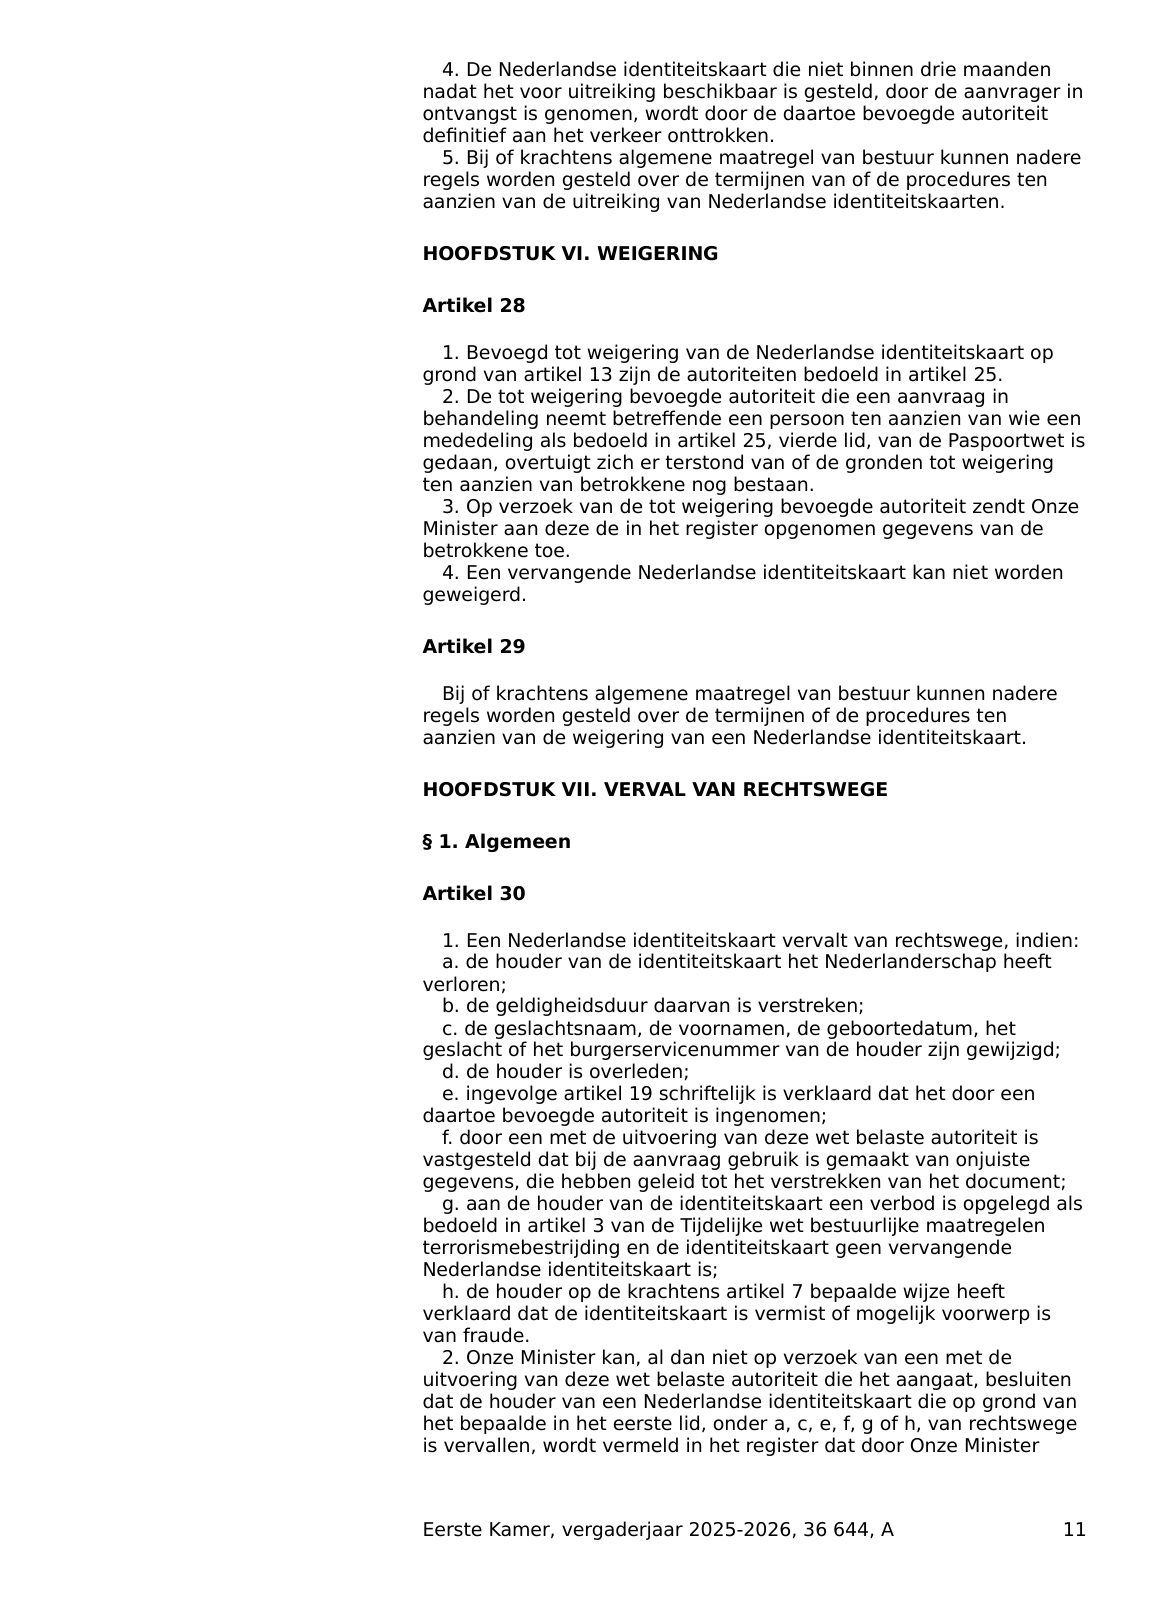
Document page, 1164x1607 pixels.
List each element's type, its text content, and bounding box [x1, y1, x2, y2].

subtitle Artikel 30 [422, 882, 1087, 904]
text g. aan de houder van de identiteitskaart een verbod is opgelegd als bedoeld in artikel 3 van de Tijdelijke wet bestuurlijke maatregelen terrorismebestrijding en de identiteitskaart geen vervangende Nederlandse identiteitskaart is; [422, 1193, 1087, 1281]
text c. de geslachtsnaam, de voornamen, de geboortedatum, het geslacht of het burgerservicenummer van de houder zijn gewijzigd; [422, 1017, 1087, 1061]
subtitle HOOFDSTUK VI. WEIGERING [422, 243, 1087, 265]
text Bij of krachtens algemene maatregel van bestuur kunnen nadere regels worden gesteld over de termijnen of de procedures ten aanzien van de weigering van een Nederlandse identiteitskaart. [422, 683, 1087, 748]
subtitle Artikel 29 [422, 636, 1087, 658]
text 1. Bevoegd tot weigering van de Nederlandse identiteitskaart op grond van artikel 13 zijn de autoriteiten bedoeld in artikel 25. [422, 342, 1087, 386]
text 1. Een Nederlandse identiteitskaart vervalt van rechtswege, indien: [422, 929, 1087, 951]
text 3. Op verzoek van de tot weigering bevoegde autoriteit zendt Onze Minister aan deze de in het register opgenomen gegevens van de betrokkene toe. [422, 496, 1087, 562]
text a. de houder van de identiteitskaart het Nederlanderschap heeft verloren; [422, 951, 1087, 995]
text 4. De Nederlandse identiteitskaart die niet binnen drie maanden nadat het voor uitreiking beschikbaar is gesteld, door de aanvrager in ontvangst is genomen, wordt door de daartoe bevoegde autoriteit definitief aan het verkeer onttrokken. [422, 59, 1087, 147]
text e. ingevolge artikel 19 schriftelijk is verklaard dat het door een daartoe bevoegde autoriteit is ingenomen; [422, 1083, 1087, 1127]
text 2. Onze Minister kan, al dan niet op verzoek van een met de uitvoering van deze wet belaste autoriteit die het aangaat, besluiten dat de houder van een Nederlandse identiteitskaart die op grond van het bepaalde in het eerste lid, onder a, c, e, f, g of h, van rechtswege is vervallen, wordt vermeld in het register dat door Onze Minister [422, 1347, 1087, 1457]
text 2. De tot weigering bevoegde autoriteit die een aanvraag in behandeling neemt betreffende een persoon ten aanzien van wie een mededeling als bedoeld in artikel 25, vierde lid, van de Paspoortwet is gedaan, overtuigt zich er terstond van of de gronden tot weigering ten aanzien van betrokkene nog bestaan. [422, 386, 1087, 496]
text d. de houder is overleden; [422, 1061, 1087, 1083]
text b. de geldigheidsduur daarvan is verstreken; [422, 995, 1087, 1017]
subtitle Artikel 28 [422, 295, 1087, 317]
text 4. Een vervangende Nederlandse identiteitskaart kan niet worden geweigerd. [422, 562, 1087, 606]
subtitle § 1. Algemeen [422, 831, 1087, 852]
text f. door een met de uitvoering van deze wet belaste autoriteit is vastgesteld dat bij de aanvraag gebruik is gemaakt van onjuiste gegevens, die hebben geleid tot het verstrekken van het document; [422, 1127, 1087, 1193]
text 5. Bij of krachtens algemene maatregel van bestuur kunnen nadere regels worden gesteld over de termijnen van of de procedures ten aanzien van de uitreiking van Nederlandse identiteitskaarten. [422, 147, 1087, 213]
text h. de houder op de krachtens artikel 7 bepaalde wijze heeft verklaard dat de identiteitskaart is vermist of mogelijk voorwerp is van fraude. [422, 1281, 1087, 1347]
subtitle HOOFDSTUK VII. VERVAL VAN RECHTSWEGE [422, 778, 1087, 801]
